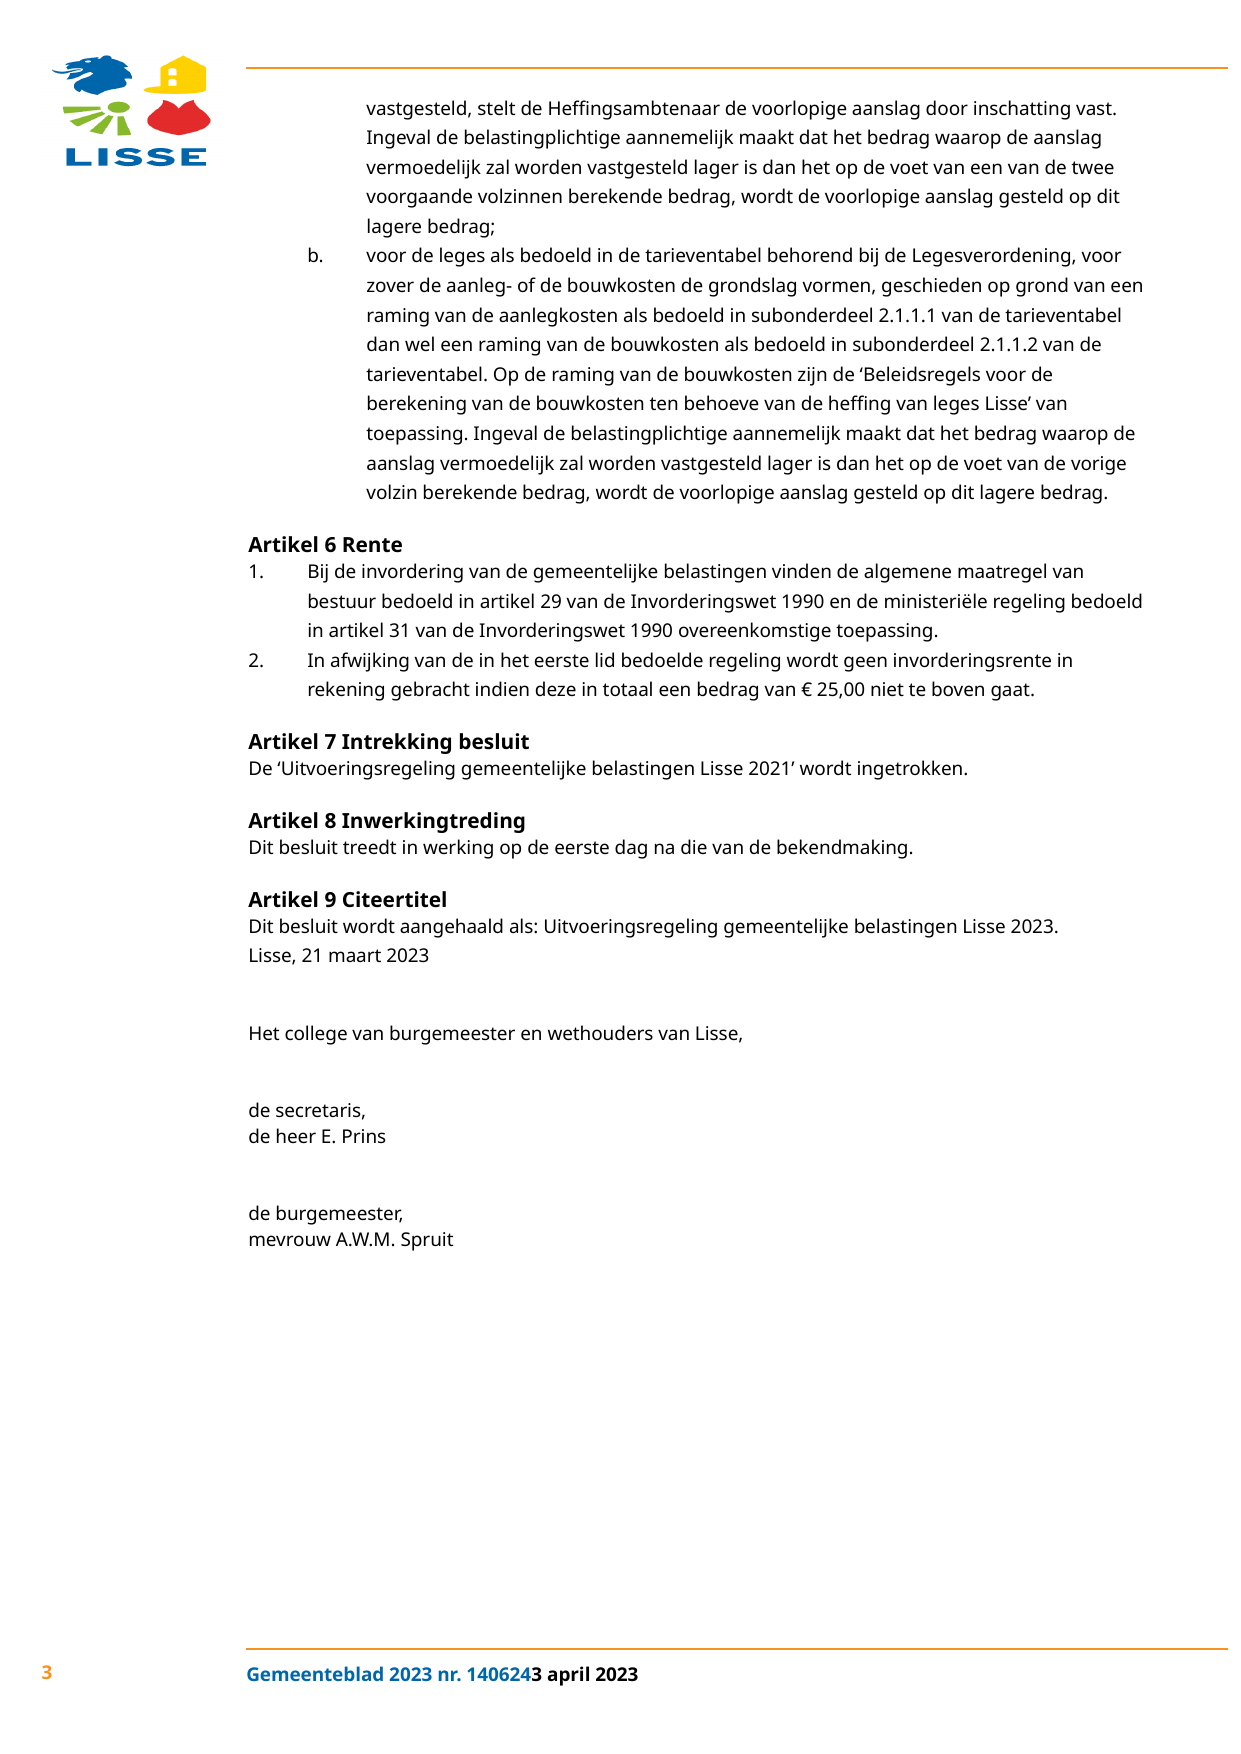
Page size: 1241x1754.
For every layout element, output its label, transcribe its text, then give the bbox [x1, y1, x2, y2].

list vastgesteld, stelt de Heffingsambtenaar de voorlopige aanslag door inschatting vast. Ingeval de belastingplichtige aannemelijk maakt dat het bedrag waarop de aanslag vermoedelijk zal worden vastgesteld lager is dan het op de voet van een van de twee voorgaande volzinnen berekende bedrag, wordt de voorlopige aanslag gesteld op dit lagere bedrag; [307, 95, 1152, 239]
text de heer E. Prins [248, 1123, 1152, 1148]
text Artikel 8 Inwerkingtreding [248, 806, 1152, 834]
text Dit besluit treedt in werking op de eerste dag na die van de bekendmaking. [248, 834, 1152, 860]
text Lisse, 21 maart 2023 [248, 943, 1152, 968]
list In afwijking van de in het eerste lid bedoelde regeling wordt geen invorderingsrente in rekening gebracht indien deze in totaal een bedrag van € 25,00 niet te boven gaat. [248, 647, 1152, 702]
picture [41, 47, 231, 172]
list voor de leges als bedoeld in de tarieventabel behorend bij de Legesverordening, voor zover de aanleg- of de bouwkosten de grondslag vormen, geschieden op grond van een raming van de aanlegkosten als bedoeld in subonderdeel 2.1.1.1 van de tarieventabel dan wel een raming van de bouwkosten als bedoeld in subonderdeel 2.1.1.2 van de tarieventabel. Op de raming van de bouwkosten zijn de ‘Beleidsregels voor de berekening van de bouwkosten ten behoeve van de heffing van leges Lisse’ van toepassing. Ingeval de belastingplichtige aannemelijk maakt dat het bedrag waarop de aanslag vermoedelijk zal worden vastgesteld lager is dan het op de voet van de vorige volzin berekende bedrag, wordt de voorlopige aanslag gesteld op dit lagere bedrag. [307, 243, 1152, 505]
text mevrouw A.W.M. Spruit [248, 1226, 1152, 1251]
text de secretaris, [248, 1097, 1152, 1123]
text Artikel 7 Intrekking besluit [248, 727, 1152, 755]
text Artikel 9 Citeertitel [248, 885, 1152, 913]
text De ‘Uitvoeringsregeling gemeentelijke belastingen Lisse 2021’ wordt ingetrokken. [248, 755, 1152, 781]
text Artikel 6 Rente [248, 530, 1152, 558]
text de burgemeester, [248, 1200, 1152, 1226]
text Het college van burgemeester en wethouders van Lisse, [248, 1020, 1152, 1046]
list Bij de invordering van de gemeentelijke belastingen vinden de algemene maatregel van bestuur bedoeld in artikel 29 van de Invorderingswet 1990 en de ministeriële regeling bedoeld in artikel 31 van de Invorderingswet 1990 overeenkomstige toepassing. [248, 558, 1152, 643]
text Dit besluit wordt aangehaald als: Uitvoeringsregeling gemeentelijke belastingen Lisse 2023. [248, 913, 1152, 939]
